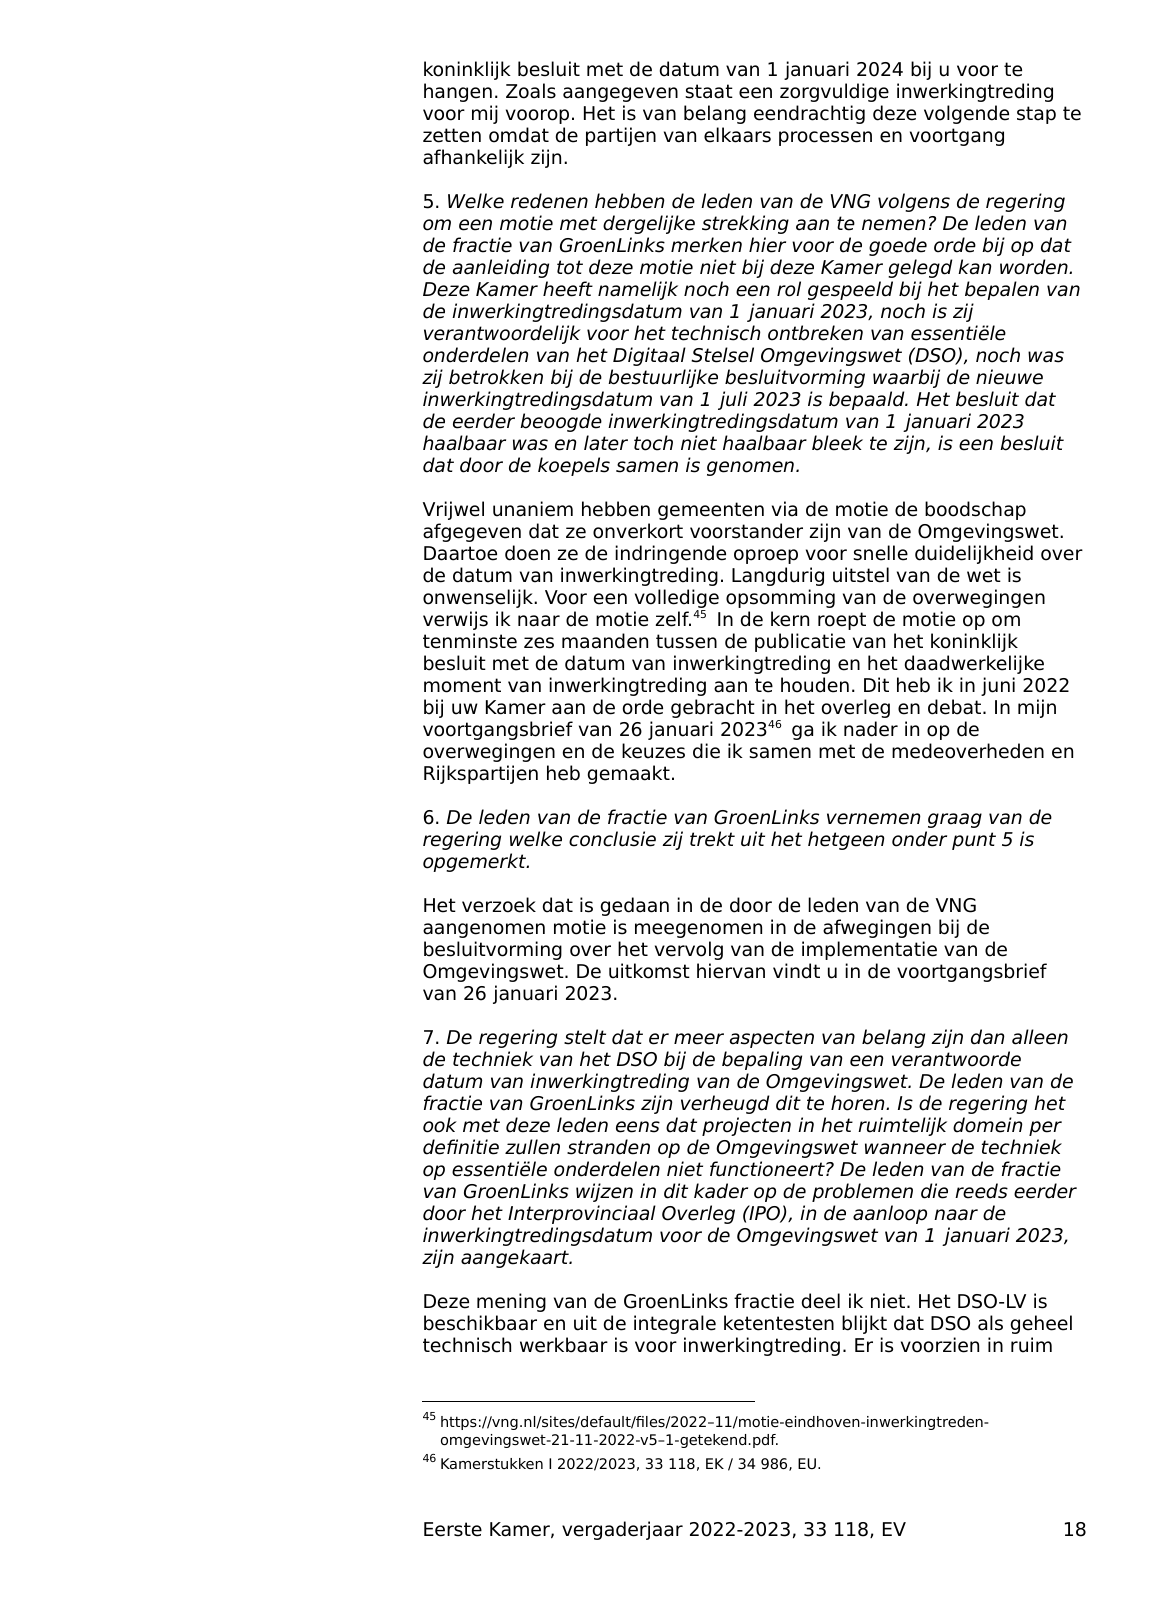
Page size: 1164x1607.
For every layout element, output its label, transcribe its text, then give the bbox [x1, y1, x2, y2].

text https://vng.nl/sites/default/files/2022–11/motie-eindhoven-inwerkingtreden-omgevingswet-21-11-2022-v5–1-getekend.pdf. [422, 1410, 1087, 1449]
text Deze mening van de GroenLinks fractie deel ik niet. Het DSO-LV is beschikbaar en uit de integrale ketentesten blijkt dat DSO als geheel technisch werkbaar is voor inwerkingtreding. Er is voorzien in ruim [422, 1291, 1087, 1357]
text koninklijk besluit met de datum van 1 januari 2024 bij u voor te hangen. Zoals aangegeven staat een zorgvuldige inwerkingtreding voor mij voorop. Het is van belang eendrachtig deze volgende stap te zetten omdat de partijen van elkaars processen en voortgang afhankelijk zijn. [422, 59, 1087, 169]
text Het verzoek dat is gedaan in de door de leden van de VNG aangenomen motie is meegenomen in de afwegingen bij de besluitvorming over het vervolg van de implementatie van de Omgevingswet. De uitkomst hiervan vindt u in de voortgangsbrief van 26 januari 2023. [422, 895, 1087, 1005]
text 6. De leden van de fractie van GroenLinks vernemen graag van de regering welke conclusie zij trekt uit het hetgeen onder punt 5 is opgemerkt. [422, 807, 1087, 873]
text 7. De regering stelt dat er meer aspecten van belang zijn dan alleen de techniek van het DSO bij de bepaling van een verantwoorde datum van inwerkingtreding van de Omgevingswet. De leden van de fractie van GroenLinks zijn verheugd dit te horen. Is de regering het ook met deze leden eens dat projecten in het ruimtelijk domein per definitie zullen stranden op de Omgevingswet wanneer de techniek op essentiële onderdelen niet functioneert? De leden van de fractie van GroenLinks wijzen in dit kader op de problemen die reeds eerder door het Interprovinciaal Overleg (IPO), in de aanloop naar de inwerkingtredingsdatum voor de Omgevingswet van 1 januari 2023, zijn aangekaart. [422, 1027, 1087, 1269]
text 5. Welke redenen hebben de leden van de VNG volgens de regering om een motie met dergelijke strekking aan te nemen? De leden van de fractie van GroenLinks merken hier voor de goede orde bij op dat de aanleiding tot deze motie niet bij deze Kamer gelegd kan worden. Deze Kamer heeft namelijk noch een rol gespeeld bij het bepalen van de inwerkingtredingsdatum van 1 januari 2023, noch is zij verantwoordelijk voor het technisch ontbreken van essentiële onderdelen van het Digitaal Stelsel Omgevingswet (DSO), noch was zij betrokken bij de bestuurlijke besluitvorming waarbij de nieuwe inwerkingtredingsdatum van 1 juli 2023 is bepaald. Het besluit dat de eerder beoogde inwerkingtredingsdatum van 1 januari 2023 haalbaar was en later toch niet haalbaar bleek te zijn, is een besluit dat door de koepels samen is genomen. [422, 191, 1087, 477]
text Kamerstukken I 2022/2023, 33 118, EK / 34 986, EU. [422, 1452, 1087, 1474]
text Vrijwel unaniem hebben gemeenten via de motie de boodschap afgegeven dat ze onverkort voorstander zijn van de Omgevingswet. Daartoe doen ze de indringende oproep voor snelle duidelijkheid over de datum van inwerkingtreding. Langdurig uitstel van de wet is onwenselijk. Voor een volledige opsomming van de overwegingen verwijs ik naar de motie zelf. In de kern roept de motie op om tenminste zes maanden tussen de publicatie van het koninklijk besluit met de datum van inwerkingtreding en het daadwerkelijke moment van inwerkingtreding aan te houden. Dit heb ik in juni 2022 bij uw Kamer aan de orde gebracht in het overleg en debat. In mijn voortgangsbrief van 26 januari 2023 ga ik nader in op de overwegingen en de keuzes die ik samen met de medeoverheden en Rijkspartijen heb gemaakt. [422, 499, 1087, 785]
